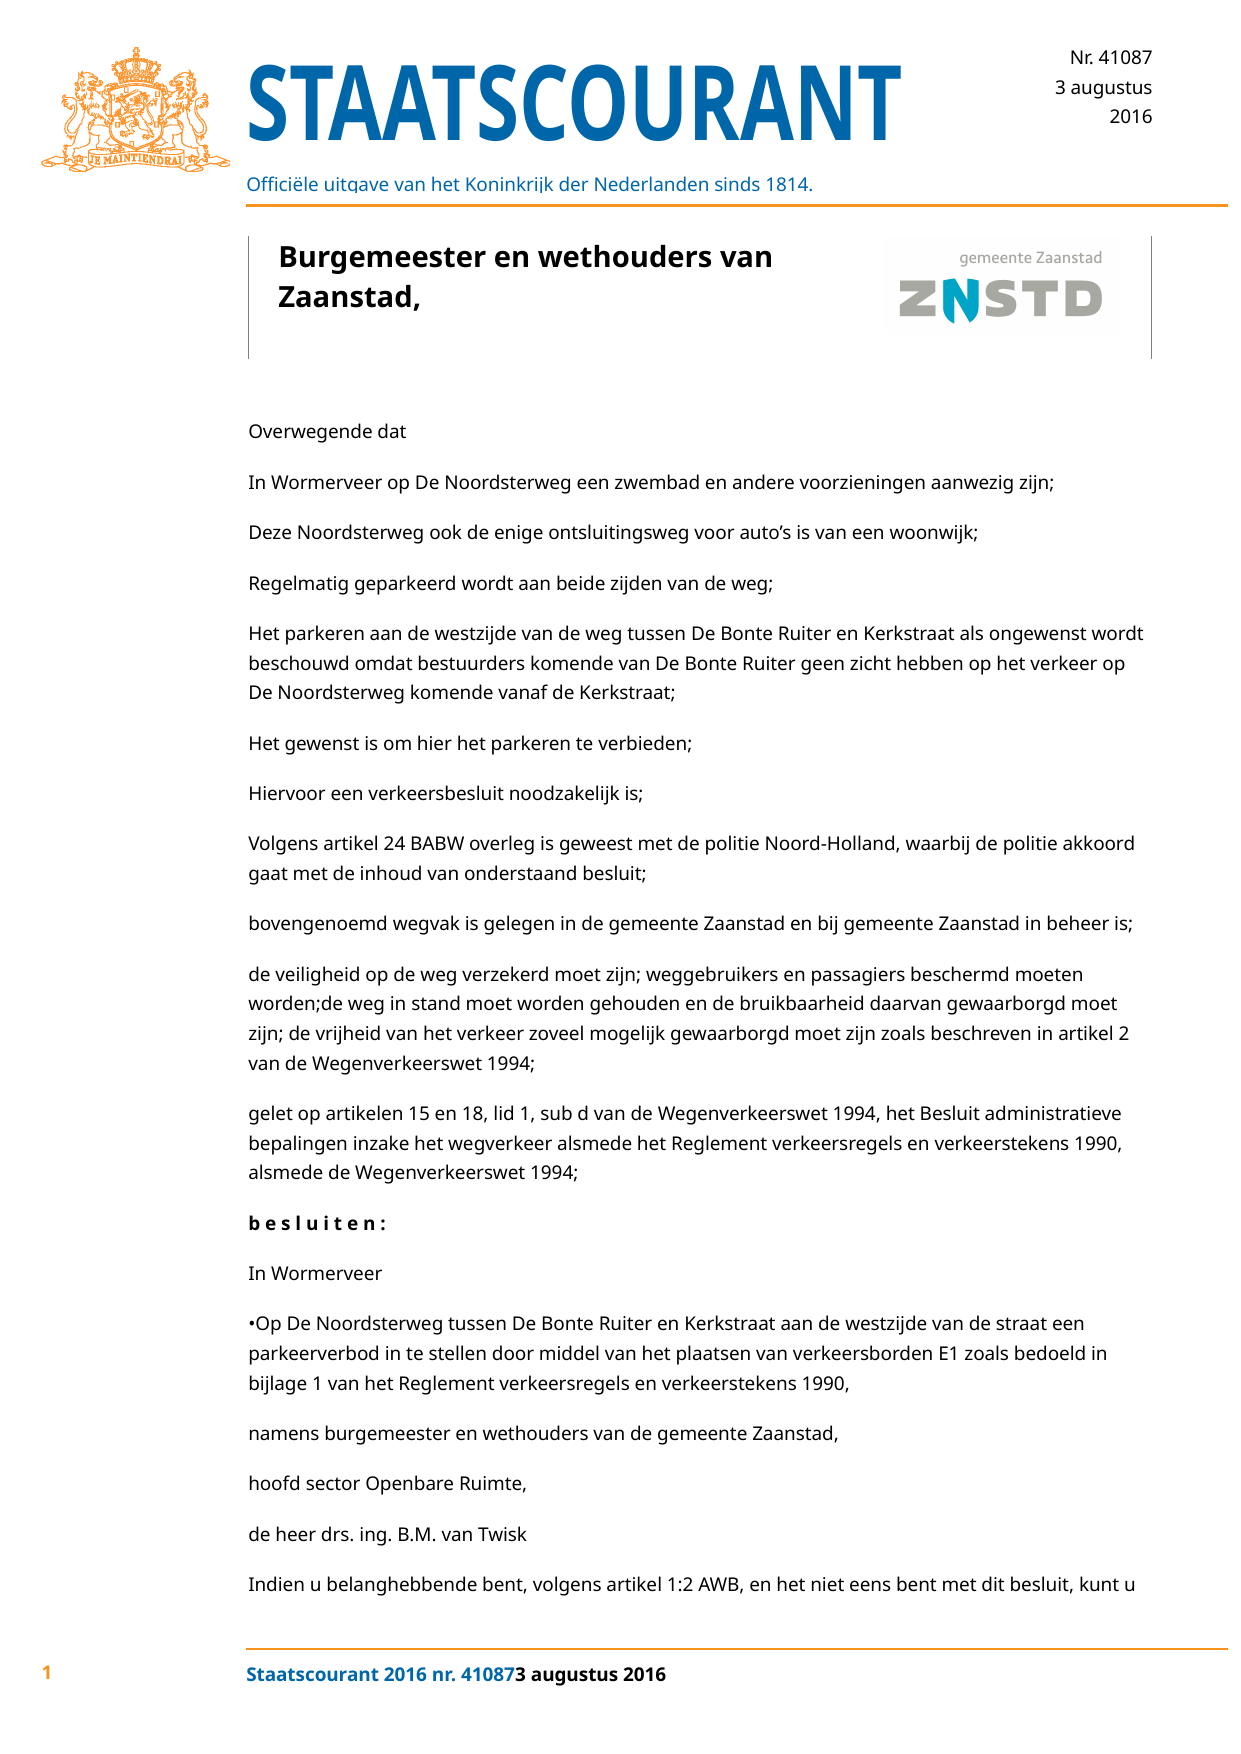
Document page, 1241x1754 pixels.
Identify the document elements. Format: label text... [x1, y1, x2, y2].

text Volgens artikel 24 BABW overleg is geweest met de politie Noord-Holland, waarbij de politie akkoord gaat met de inhoud van onderstaand besluit; [248, 831, 1152, 886]
text Indien u belanghebbende bent, volgens artikel 1:2 AWB, en het niet eens bent met dit besluit, kunt u [248, 1571, 1152, 1597]
text Het parkeren aan de westzijde van de weg tussen De Bonte Ruiter en Kerkstraat als ongewenst wordt beschouwd omdat bestuurders komende van De Bonte Ruiter geen zicht hebben op het verkeer op De Noordsterweg komende vanaf de Kerkstraat; [248, 620, 1152, 705]
text In Wormerveer op De Noordsterweg een zwembad en andere voorzieningen aanwezig zijn; [248, 469, 1152, 494]
text Het gewenst is om hier het parkeren te verbieden; [248, 730, 1152, 755]
text bovengenoemd wegvak is gelegen in de gemeente Zaanstad en bij gemeente Zaanstad in beheer is; [248, 911, 1152, 936]
table_header [850, 236, 1151, 359]
text Deze Noordsterweg ook de enige ontsluitingsweg voor auto’s is van een woonwijk; [248, 519, 1152, 545]
text Hiervoor een verkeersbesluit noodzakelijk is; [248, 780, 1152, 806]
text b e s l u i t e n : [248, 1210, 1152, 1235]
text hoofd sector Openbare Ruimte, [248, 1471, 1152, 1496]
text de veiligheid op de weg verzekerd moet zijn; weggebruikers en passagiers beschermd moeten worden;de weg in stand moet worden gehouden en de bruikbaarheid daarvan gewaarborgd moet zijn; de vrijheid van het verkeer zoveel mogelijk gewaarborgd moet zijn zoals beschreven in artikel 2 van de Wegenverkeerswet 1994; [248, 961, 1152, 1075]
table_header Burgemeester en wethouders van Zaanstad, [249, 236, 850, 359]
text •Op De Noordsterweg tussen De Bonte Ruiter en Kerkstraat aan de westzijde van de straat een parkeerverbod in te stellen door middel van het plaatsen van verkeersborden E1 zoals bedoeld in bijlage 1 van het Reglement verkeersregels en verkeerstekens 1990, [248, 1311, 1152, 1395]
picture [882, 236, 1119, 334]
text Overwegende dat [248, 418, 1152, 444]
text de heer drs. ing. B.M. van Twisk [248, 1521, 1152, 1547]
picture [41, 47, 231, 172]
text In Wormerveer [248, 1260, 1152, 1286]
text Regelmatig geparkeerd wordt aan beide zijden van de weg; [248, 570, 1152, 595]
text namens burgemeester en wethouders van de gemeente Zaanstad, [248, 1420, 1152, 1446]
text gelet op artikelen 15 en 18, lid 1, sub d van de Wegenverkeerswet 1994, het Besluit administratieve bepalingen inzake het wegverkeer alsmede het Reglement verkeersregels en verkeerstekens 1990, alsmede de Wegenverkeerswet 1994; [248, 1100, 1152, 1185]
